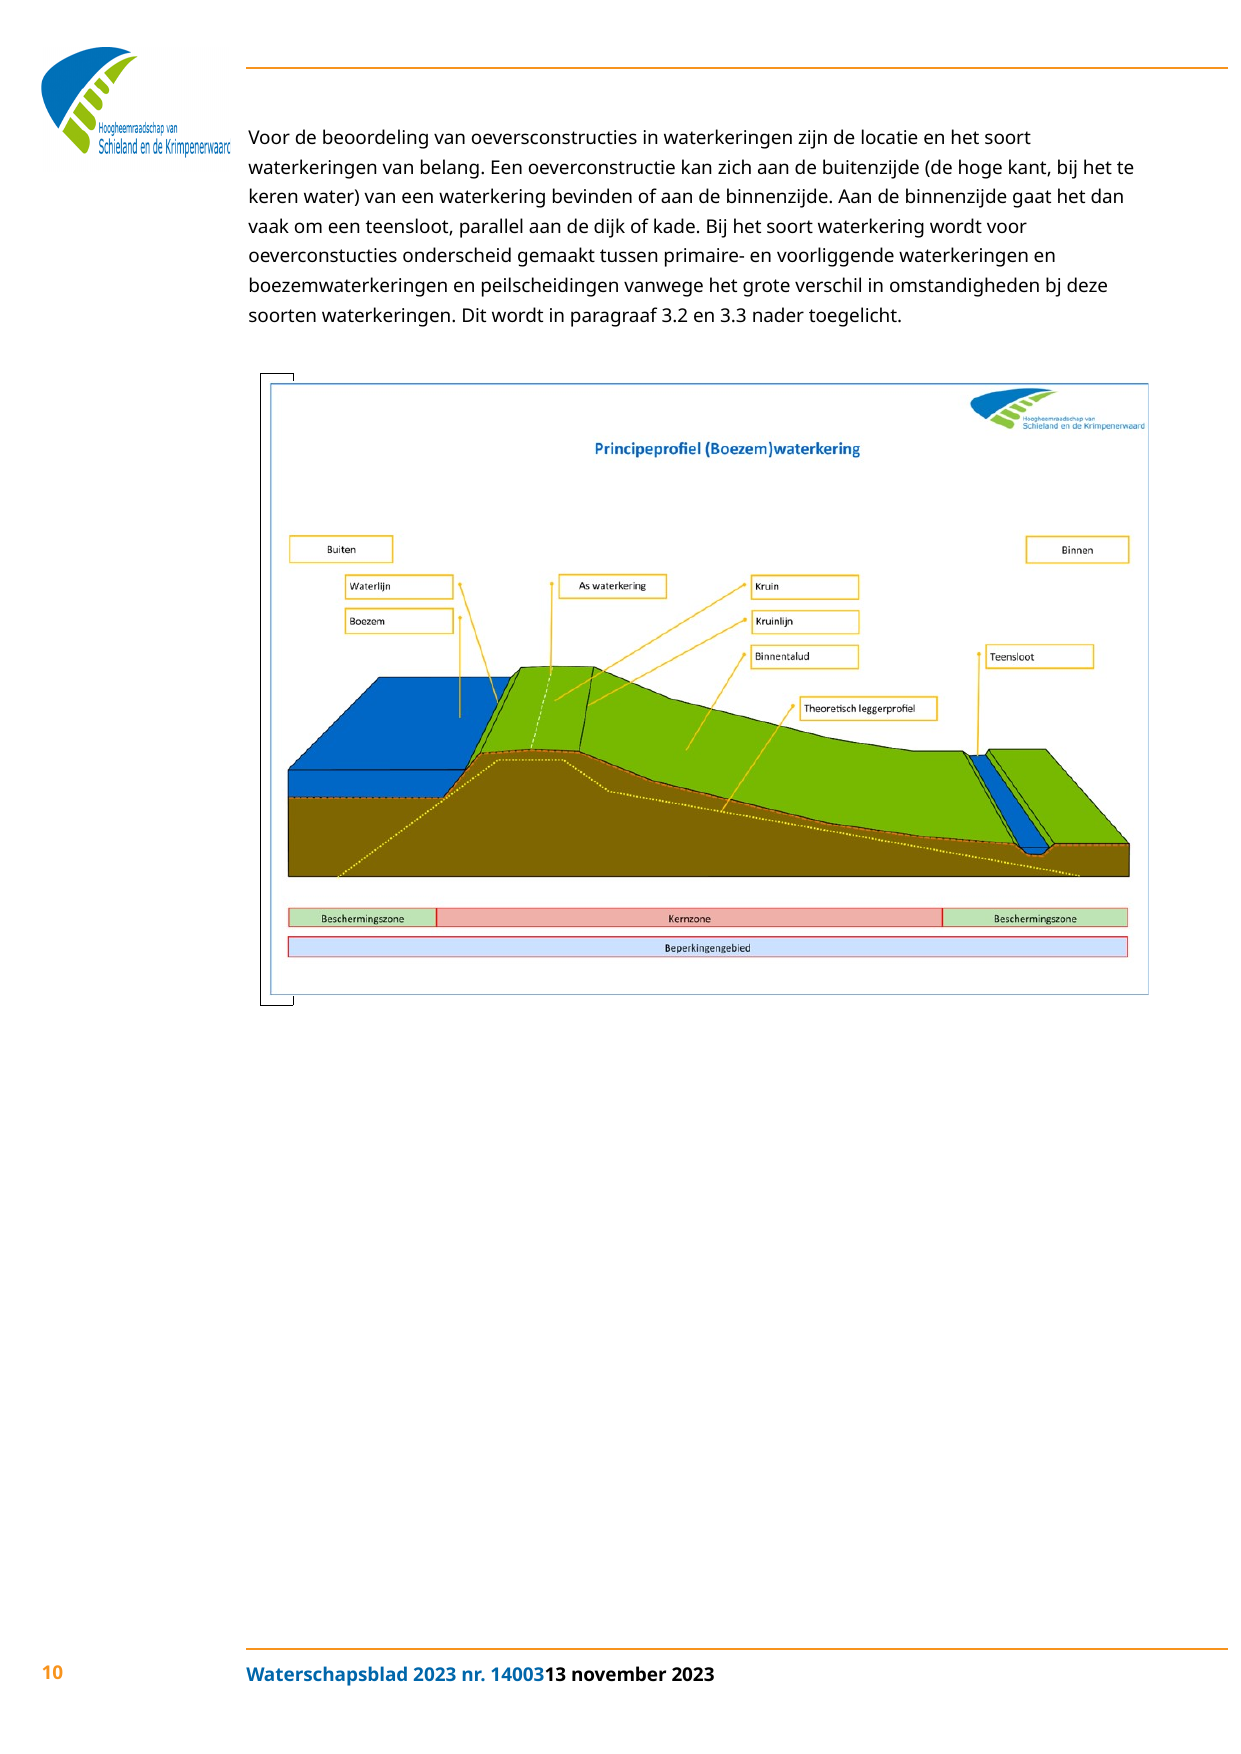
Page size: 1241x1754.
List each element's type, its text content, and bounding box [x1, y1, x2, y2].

picture [268, 381, 1149, 996]
text Voor de beoordeling van oeversconstructies in waterkeringen zijn de locatie en het soort waterkeringen van belang. Een oeverconstructie kan zich aan de buitenzijde (de hoge kant, bij het te keren water) van een waterkering bevinden of aan de binnenzijde. Aan de binnenzijde gaat het dan vaak om een teensloot, parallel aan de dijk of kade. Bij het soort waterkering wordt voor oeverconstucties onderscheid gemaakt tussen primaire- en voorliggende waterkeringen en boezemwaterkeringen en peilscheidingen vanwege het grote verschil in omstandigheden bj deze soorten waterkeringen. Dit wordt in paragraaf 3.2 en 3.3 nader toegelicht. [248, 124, 1152, 328]
picture [41, 47, 231, 172]
